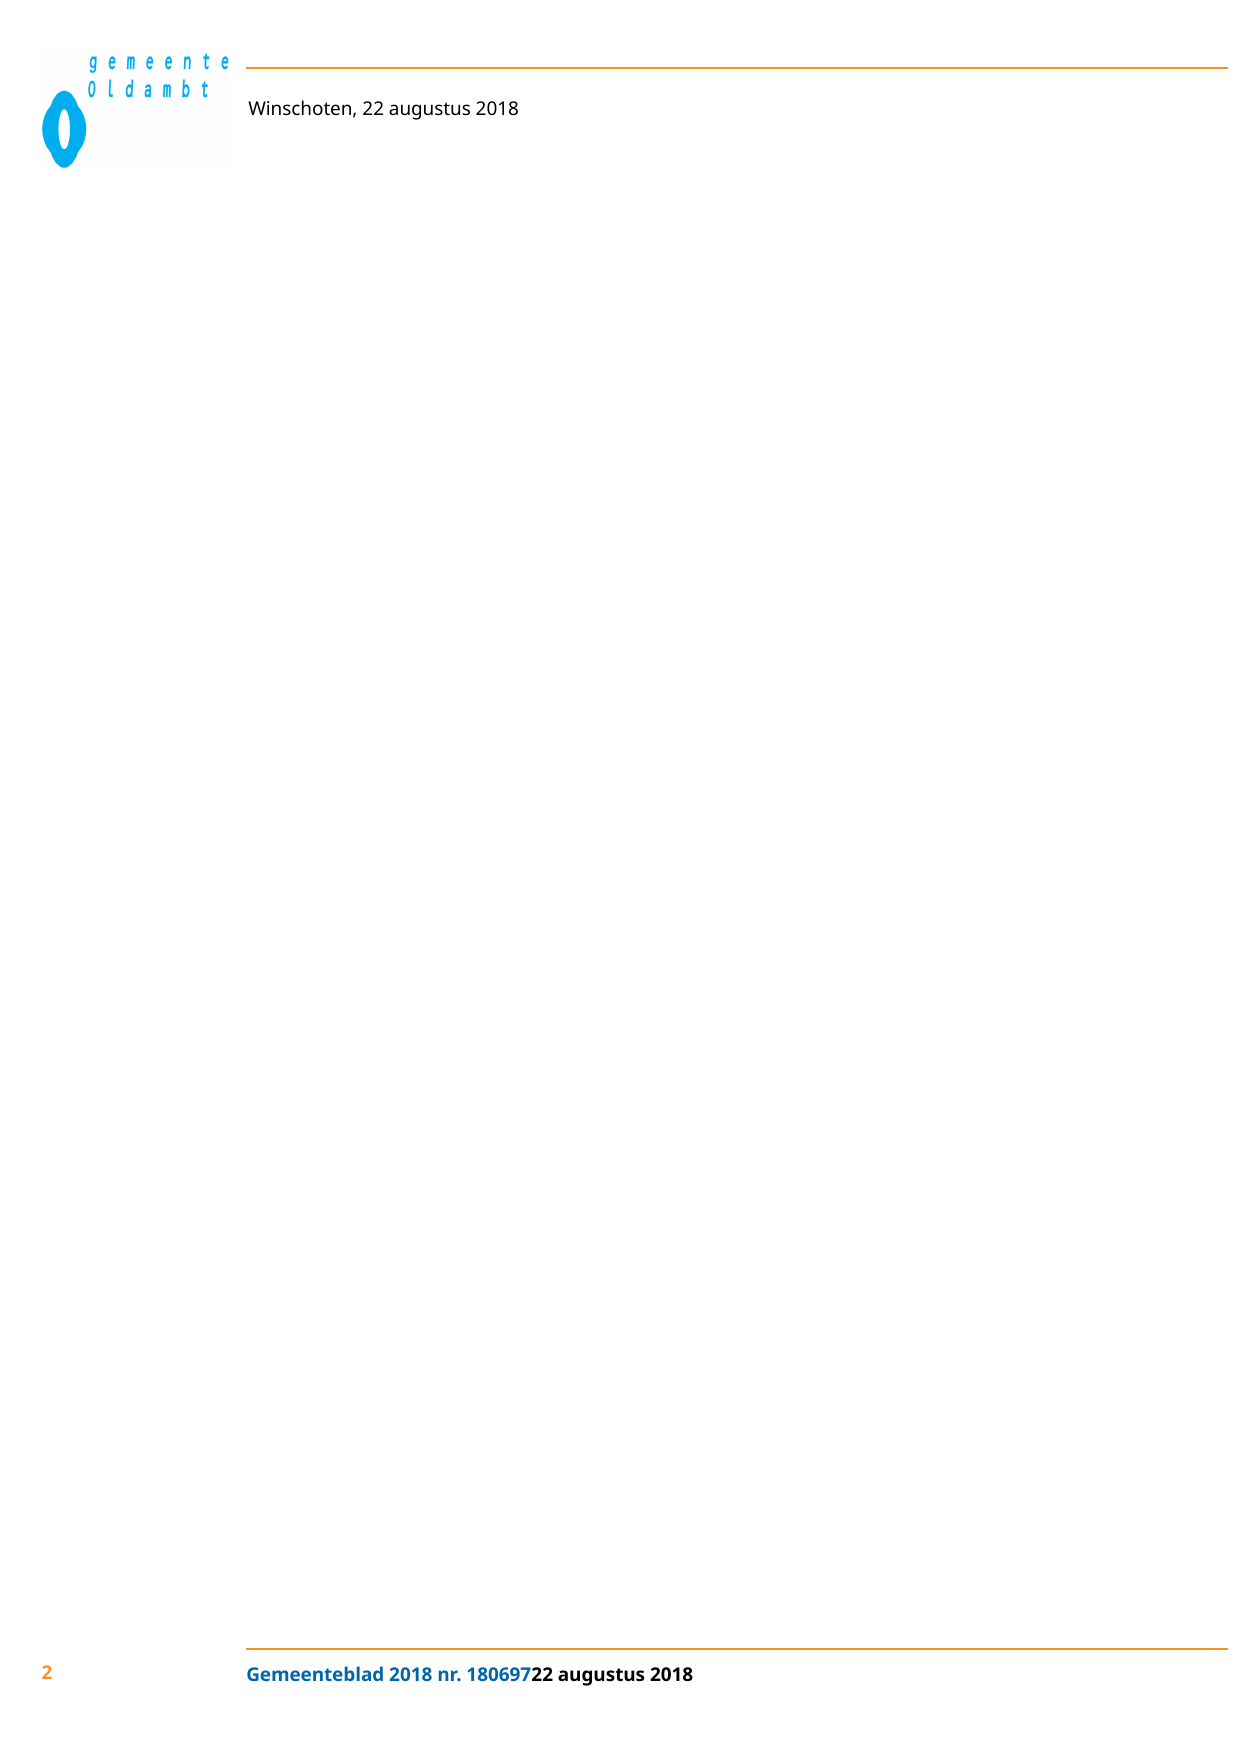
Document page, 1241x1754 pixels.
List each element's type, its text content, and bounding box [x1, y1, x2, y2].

text Winschoten, 22 augustus 2018 [248, 95, 1152, 121]
picture [41, 47, 231, 172]
